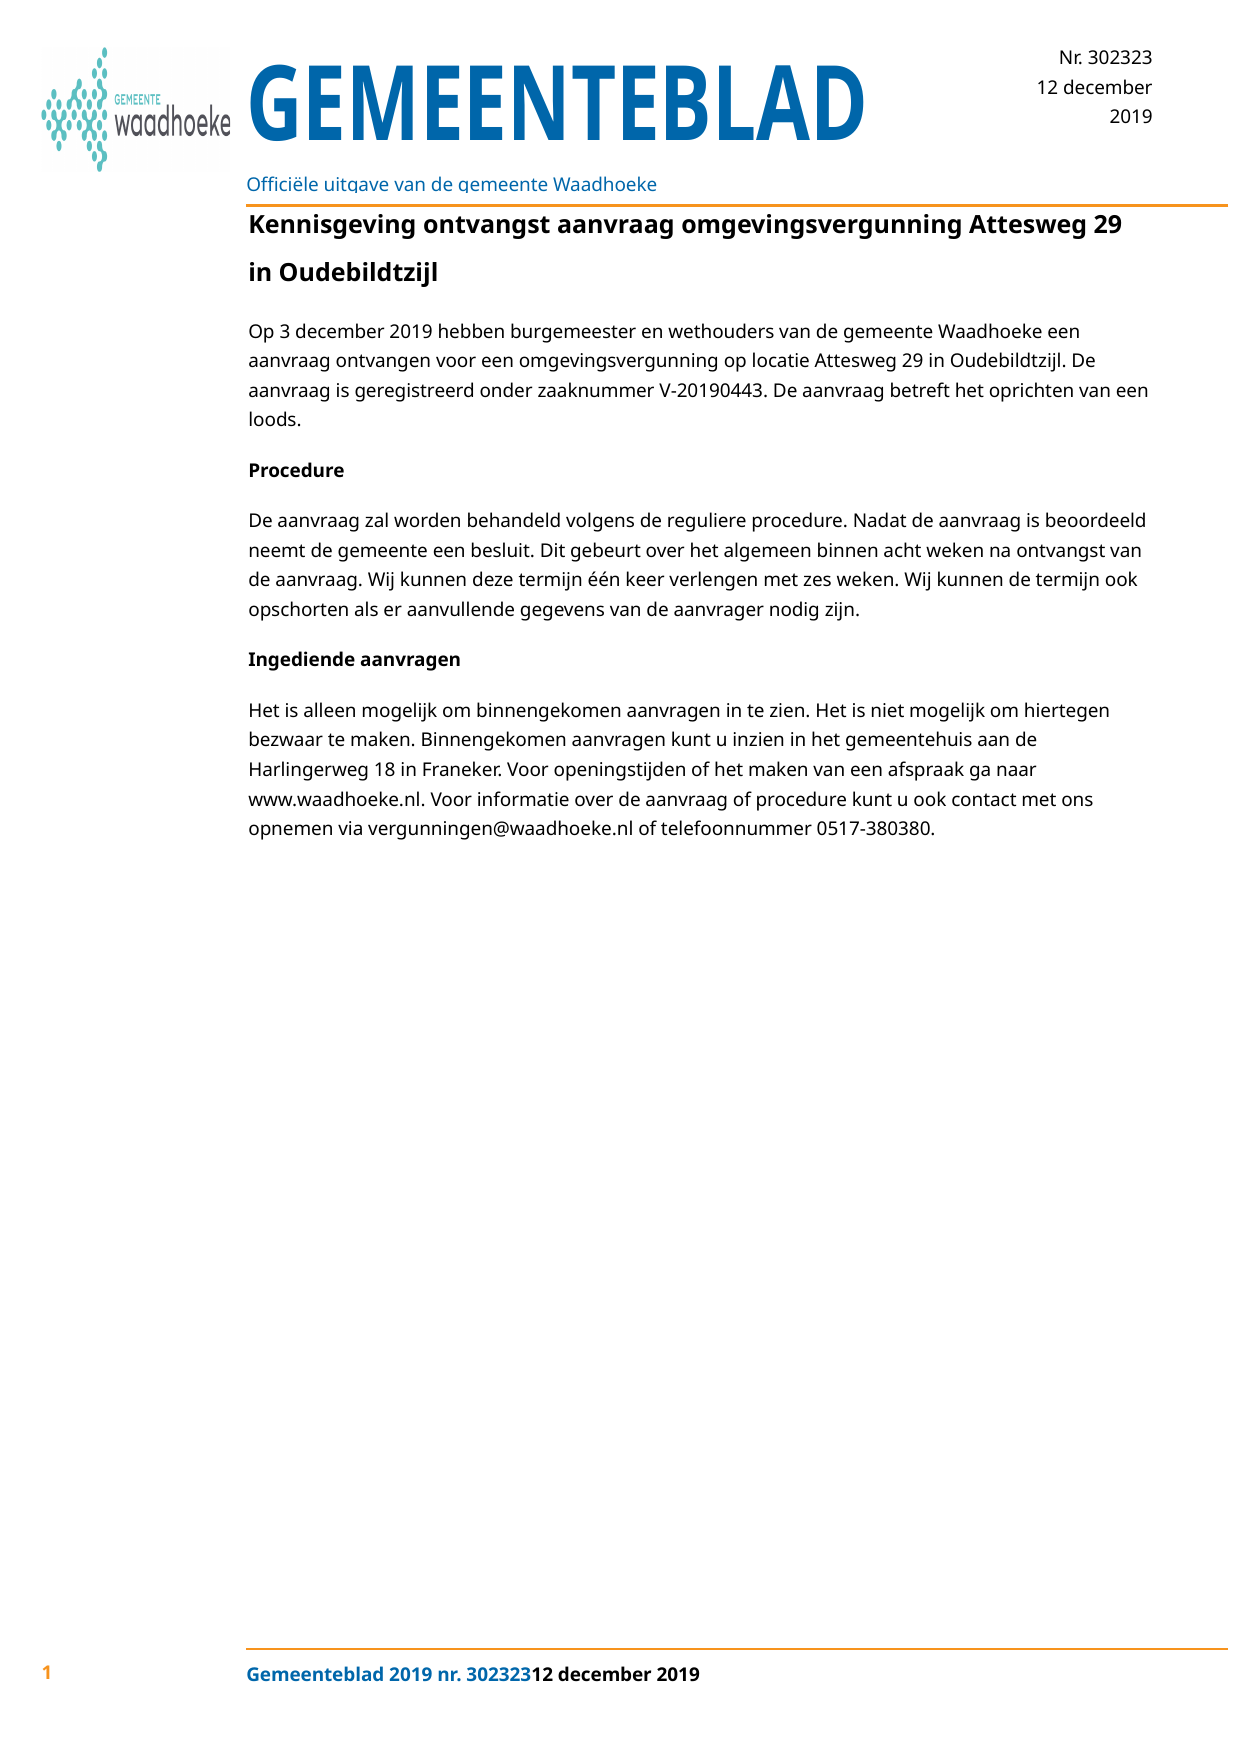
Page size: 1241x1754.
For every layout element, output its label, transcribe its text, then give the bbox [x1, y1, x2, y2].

text De aanvraag zal worden behandeld volgens de reguliere procedure. Nadat de aanvraag is beoordeeld neemt de gemeente een besluit. Dit gebeurt over het algemeen binnen acht weken na ontvangst van de aanvraag. Wij kunnen deze termijn één keer verlengen met zes weken. Wij kunnen de termijn ook opschorten als er aanvullende gegevens van de aanvrager nodig zijn. [248, 507, 1152, 622]
text Op 3 december 2019 hebben burgemeester en wethouders van de gemeente Waadhoeke een aanvraag ontvangen voor een omgevingsvergunning op locatie Attesweg 29 in Oudebildtzijl. De aanvraag is geregistreerd onder zaaknummer V-20190443. De aanvraag betreft het oprichten van een loods. [248, 318, 1152, 432]
text Ingediende aanvragen [248, 647, 1152, 672]
picture [41, 47, 231, 172]
text Het is alleen mogelijk om binnengekomen aanvragen in te zien. Het is niet mogelijk om hiertegen bezwaar te maken. Binnengekomen aanvragen kunt u inzien in het gemeentehuis aan de Harlingerweg 18 in Franeker. Voor openingstijden of het maken van een afspraak ga naar www.waadhoeke.nl. Voor informatie over de aanvraag of procedure kunt u ook contact met ons opnemen via vergunningen@waadhoeke.nl of telefoonnummer 0517-380380. [248, 697, 1152, 841]
text Procedure [248, 457, 1152, 483]
text Kennisgeving ontvangst aanvraag omgevingsvergunning Attesweg 29 in Oudebildtzijl [248, 207, 1152, 288]
